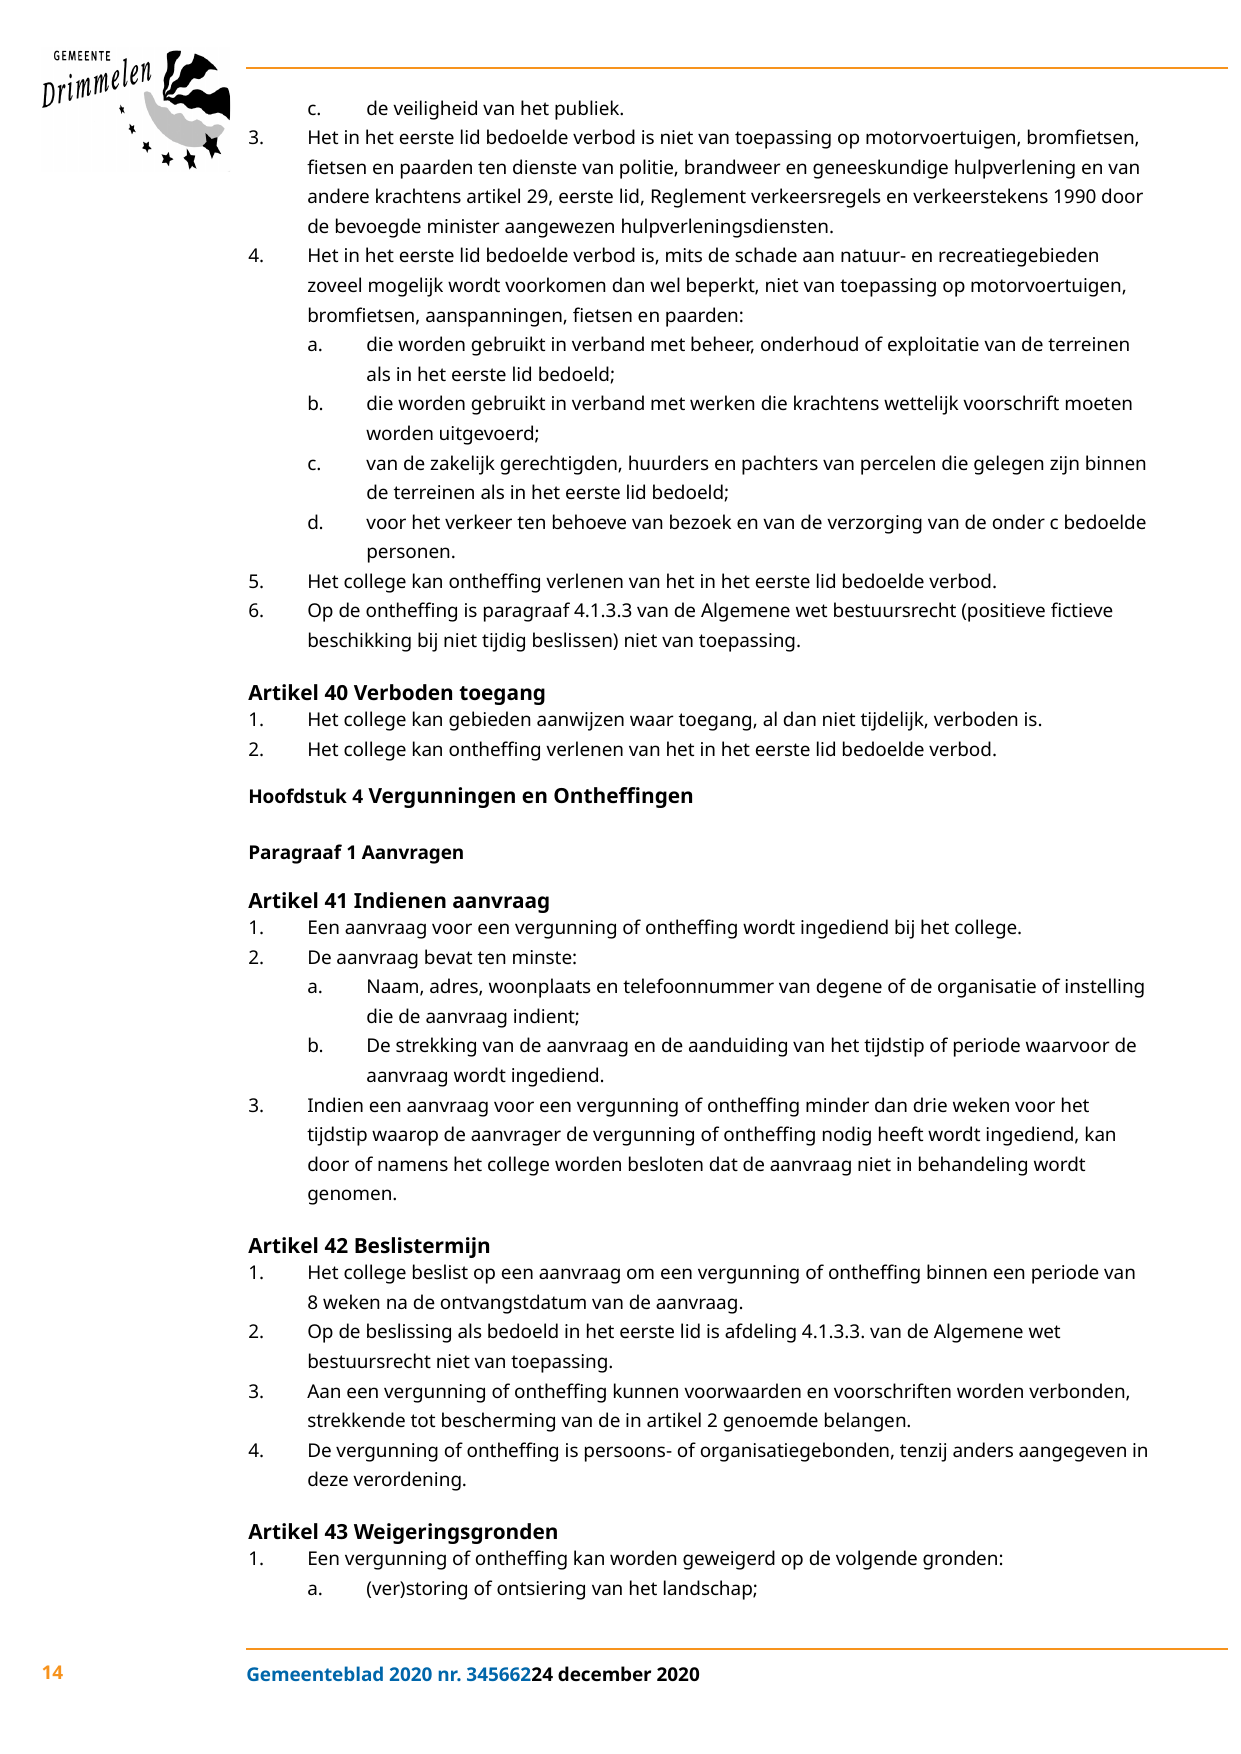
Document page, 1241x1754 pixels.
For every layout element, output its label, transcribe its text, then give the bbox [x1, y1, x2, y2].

list Het in het eerste lid bedoelde verbod is niet van toepassing op motorvoertuigen, bromfietsen, fietsen en paarden ten dienste van politie, brandweer en geneeskundige hulpverlening en van andere krachtens artikel 29, eerste lid, Reglement verkeersregels en verkeerstekens 1990 door de bevoegde minister aangewezen hulpverleningsdiensten. [248, 124, 1152, 239]
list Op de ontheffing is paragraaf 4.1.3.3 van de Algemene wet bestuursrecht (positieve fictieve beschikking bij niet tijdig beslissen) niet van toepassing. [248, 598, 1152, 653]
list (ver)storing of ontsiering van het landschap; [307, 1575, 1152, 1601]
list Indien een aanvraag voor een vergunning of ontheffing minder dan drie weken voor het tijdstip waarop de aanvrager de vergunning of ontheffing nodig heeft wordt ingediend, kan door of namens het college worden besloten dat de aanvraag niet in behandeling wordt genomen. [248, 1092, 1152, 1206]
text Artikel 41 Indienen aanvraag [248, 886, 1152, 914]
list Op de beslissing als bedoeld in het eerste lid is afdeling 4.1.3.3. van de Algemene wet bestuursrecht niet van toepassing. [248, 1319, 1152, 1374]
text Artikel 43 Weigeringsgronden [248, 1517, 1152, 1545]
picture [41, 47, 231, 172]
list Het college kan ontheffing verlenen van het in het eerste lid bedoelde verbod. [248, 736, 1152, 761]
list voor het verkeer ten behoeve van bezoek en van de verzorging van de onder c bedoelde personen. [307, 509, 1152, 564]
list Het in het eerste lid bedoelde verbod is, mits de schade aan natuur- en recreatiegebieden zoveel mogelijk wordt voorkomen dan wel beperkt, niet van toepassing op motorvoertuigen, bromfietsen, aanspanningen, fietsen en paarden: [248, 243, 1152, 328]
list Een vergunning of ontheffing kan worden geweigerd op de volgende gronden: [248, 1545, 1152, 1571]
text Artikel 40 Verboden toegang [248, 678, 1152, 706]
list de veiligheid van het publiek. [307, 95, 1152, 121]
list die worden gebruikt in verband met werken die krachtens wettelijk voorschrift moeten worden uitgevoerd; [307, 391, 1152, 446]
list Het college beslist op een aanvraag om een vergunning of ontheffing binnen een periode van 8 weken na de ontvangstdatum van de aanvraag. [248, 1259, 1152, 1315]
text Artikel 42 Beslistermijn [248, 1231, 1152, 1259]
list Het college kan ontheffing verlenen van het in het eerste lid bedoelde verbod. [248, 568, 1152, 594]
list De aanvraag bevat ten minste: [248, 944, 1152, 970]
list Het college kan gebieden aanwijzen waar toegang, al dan niet tijdelijk, verboden is. [248, 706, 1152, 732]
list van de zakelijk gerechtigden, huurders en pachters van percelen die gelegen zijn binnen de terreinen als in het eerste lid bedoeld; [307, 450, 1152, 505]
text Paragraaf 1 Aanvragen [248, 839, 1152, 865]
list De vergunning of ontheffing is persoons- of organisatiegebonden, tenzij anders aangegeven in deze verordening. [248, 1437, 1152, 1492]
list Naam, adres, woonplaats en telefoonnummer van degene of de organisatie of instelling die de aanvraag indient; [307, 973, 1152, 1029]
list De strekking van de aanvraag en de aanduiding van het tijdstip of periode waarvoor de aanvraag wordt ingediend. [307, 1033, 1152, 1088]
list Een aanvraag voor een vergunning of ontheffing wordt ingediend bij het college. [248, 914, 1152, 940]
text Hoofdstuk 4 Vergunningen en Ontheffingen [248, 781, 1152, 810]
list die worden gebruikt in verband met beheer, onderhoud of exploitatie van de terreinen als in het eerste lid bedoeld; [307, 331, 1152, 387]
list Aan een vergunning of ontheffing kunnen voorwaarden en voorschriften worden verbonden, strekkende tot bescherming van de in artikel 2 genoemde belangen. [248, 1378, 1152, 1433]
